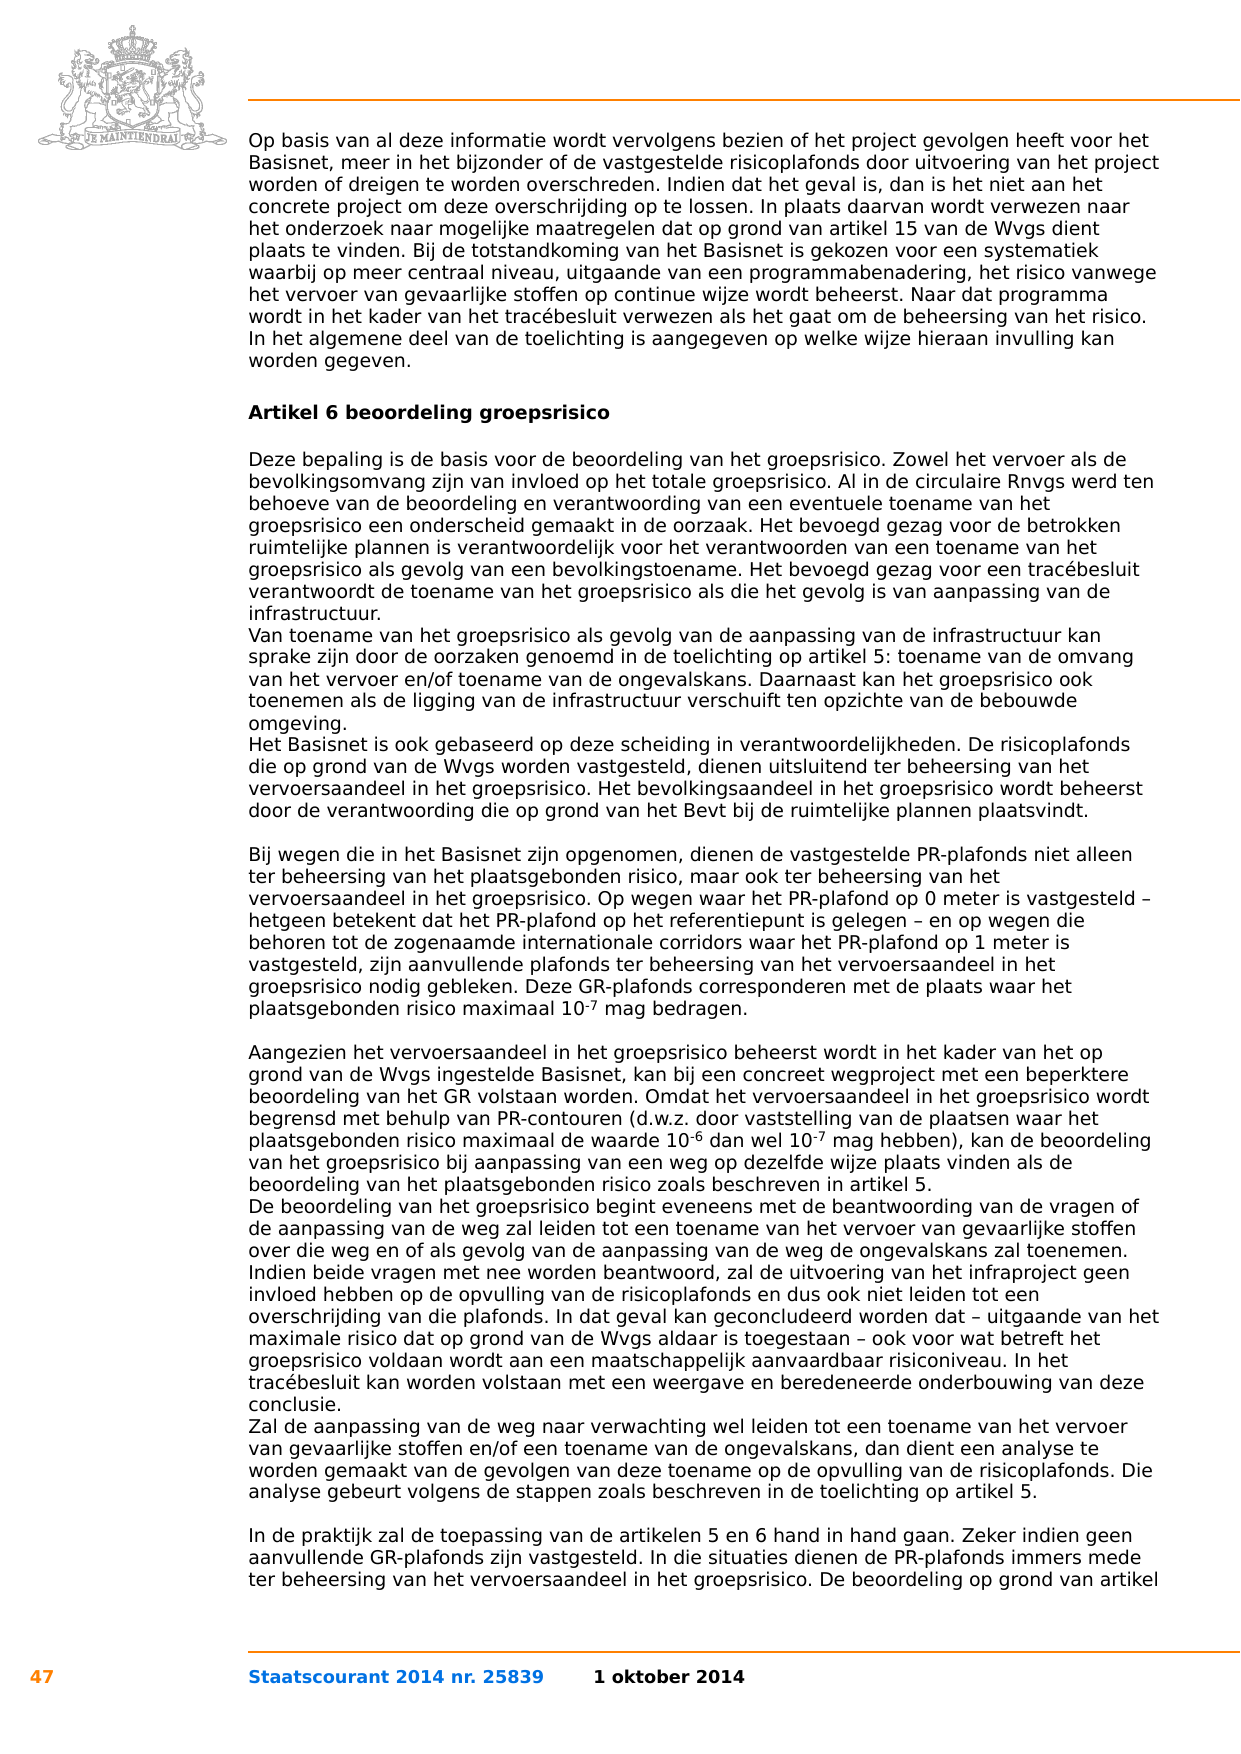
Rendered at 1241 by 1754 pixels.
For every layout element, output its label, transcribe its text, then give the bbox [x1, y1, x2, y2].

text Deze bepaling is de basis voor de beoordeling van het groepsrisico. Zowel het vervoer als de bevolkingsomvang zijn van invloed op het totale groepsrisico. Al in de circulaire Rnvgs werd ten behoeve van de beoordeling en verantwoording van een eventuele toename van het groepsrisico een onderscheid gemaakt in de oorzaak. Het bevoegd gezag voor de betrokken ruimtelijke plannen is verantwoordelijk voor het verantwoorden van een toename van het groepsrisico als gevolg van een bevolkingstoename. Het bevoegd gezag voor een tracébesluit verantwoordt de toename van het groepsrisico als die het gevolg is van aanpassing van de infrastructuur. [248, 449, 1163, 624]
subtitle Artikel 6 beoordeling groepsrisico [248, 402, 1163, 424]
text Zal de aanpassing van de weg naar verwachting wel leiden tot een toename van het vervoer van gevaarlijke stoffen en/of een toename van de ongevalskans, dan dient een analyse te worden gemaakt van de gevolgen van deze toename op de opvulling van de risicoplafonds. Die analyse gebeurt volgens de stappen zoals beschreven in de toelichting op artikel 5. [248, 1416, 1163, 1503]
text Op basis van al deze informatie wordt vervolgens bezien of het project gevolgen heeft voor het Basisnet, meer in het bijzonder of de vastgestelde risicoplafonds door uitvoering van het project worden of dreigen te worden overschreden. Indien dat het geval is, dan is het niet aan het concrete project om deze overschrijding op te lossen. In plaats daarvan wordt verwezen naar het onderzoek naar mogelijke maatregelen dat op grond van artikel 15 van de Wvgs dient plaats te vinden. Bij de totstandkoming van het Basisnet is gekozen voor een systematiek waarbij op meer centraal niveau, uitgaande van een programmabenadering, het risico vanwege het vervoer van gevaarlijke stoffen op continue wijze wordt beheerst. Naar dat programma wordt in het kader van het tracébesluit verwezen als het gaat om de beheersing van het risico. In het algemene deel van de toelichting is aangegeven op welke wijze hieraan invulling kan worden gegeven. [248, 130, 1163, 372]
text Van toename van het groepsrisico als gevolg van de aanpassing van de infrastructuur kan sprake zijn door de oorzaken genoemd in de toelichting op artikel 5: toename van de omvang van het vervoer en/of toename van de ongevalskans. Daarnaast kan het groepsrisico ook toenemen als de ligging van de infrastructuur verschuift ten opzichte van de bebouwde omgeving. [248, 624, 1163, 734]
text Bij wegen die in het Basisnet zijn opgenomen, dienen de vastgestelde PR-plafonds niet alleen ter beheersing van het plaatsgebonden risico, maar ook ter beheersing van het vervoersaandeel in het groepsrisico. Op wegen waar het PR-plafond op 0 meter is vastgesteld – hetgeen betekent dat het PR-plafond op het referentiepunt is gelegen – en op wegen die behoren tot de zogenaamde internationale corridors waar het PR-plafond op 1 meter is vastgesteld, zijn aanvullende plafonds ter beheersing van het vervoersaandeel in het groepsrisico nodig gebleken. Deze GR-plafonds corresponderen met de plaats waar het plaatsgebonden risico maximaal 10-7 mag bedragen. [248, 844, 1163, 1020]
text De beoordeling van het groepsrisico begint eveneens met de beantwoording van de vragen of de aanpassing van de weg zal leiden tot een toename van het vervoer van gevaarlijke stoffen over die weg en of als gevolg van de aanpassing van de weg de ongevalskans zal toenemen. Indien beide vragen met nee worden beantwoord, zal de uitvoering van het infraproject geen invloed hebben op de opvulling van de risicoplafonds en dus ook niet leiden tot een overschrijding van die plafonds. In dat geval kan geconcludeerd worden dat – uitgaande van het maximale risico dat op grond van de Wvgs aldaar is toegestaan – ook voor wat betreft het groepsrisico voldaan wordt aan een maatschappelijk aanvaardbaar risiconiveau. In het tracébesluit kan worden volstaan met een weergave en beredeneerde onderbouwing van deze conclusie. [248, 1196, 1163, 1416]
picture [38, 25, 227, 150]
text Het Basisnet is ook gebaseerd op deze scheiding in verantwoordelijkheden. De risicoplafonds die op grond van de Wvgs worden vastgesteld, dienen uitsluitend ter beheersing van het vervoersaandeel in het groepsrisico. Het bevolkingsaandeel in het groepsrisico wordt beheerst door de verantwoording die op grond van het Bevt bij de ruimtelijke plannen plaatsvindt. [248, 734, 1163, 822]
text In de praktijk zal de toepassing van de artikelen 5 en 6 hand in hand gaan. Zeker indien geen aanvullende GR-plafonds zijn vastgesteld. In die situaties dienen de PR-plafonds immers mede ter beheersing van het vervoersaandeel in het groepsrisico. De beoordeling op grond van artikel [248, 1525, 1163, 1591]
text Aangezien het vervoersaandeel in het groepsrisico beheerst wordt in het kader van het op grond van de Wvgs ingestelde Basisnet, kan bij een concreet wegproject met een beperktere beoordeling van het GR volstaan worden. Omdat het vervoersaandeel in het groepsrisico wordt begrensd met behulp van PR-contouren (d.w.z. door vaststelling van de plaatsen waar het plaatsgebonden risico maximaal de waarde 10-6 dan wel 10-7 mag hebben), kan de beoordeling van het groepsrisico bij aanpassing van een weg op dezelfde wijze plaats vinden als de beoordeling van het plaatsgebonden risico zoals beschreven in artikel 5. [248, 1042, 1163, 1196]
